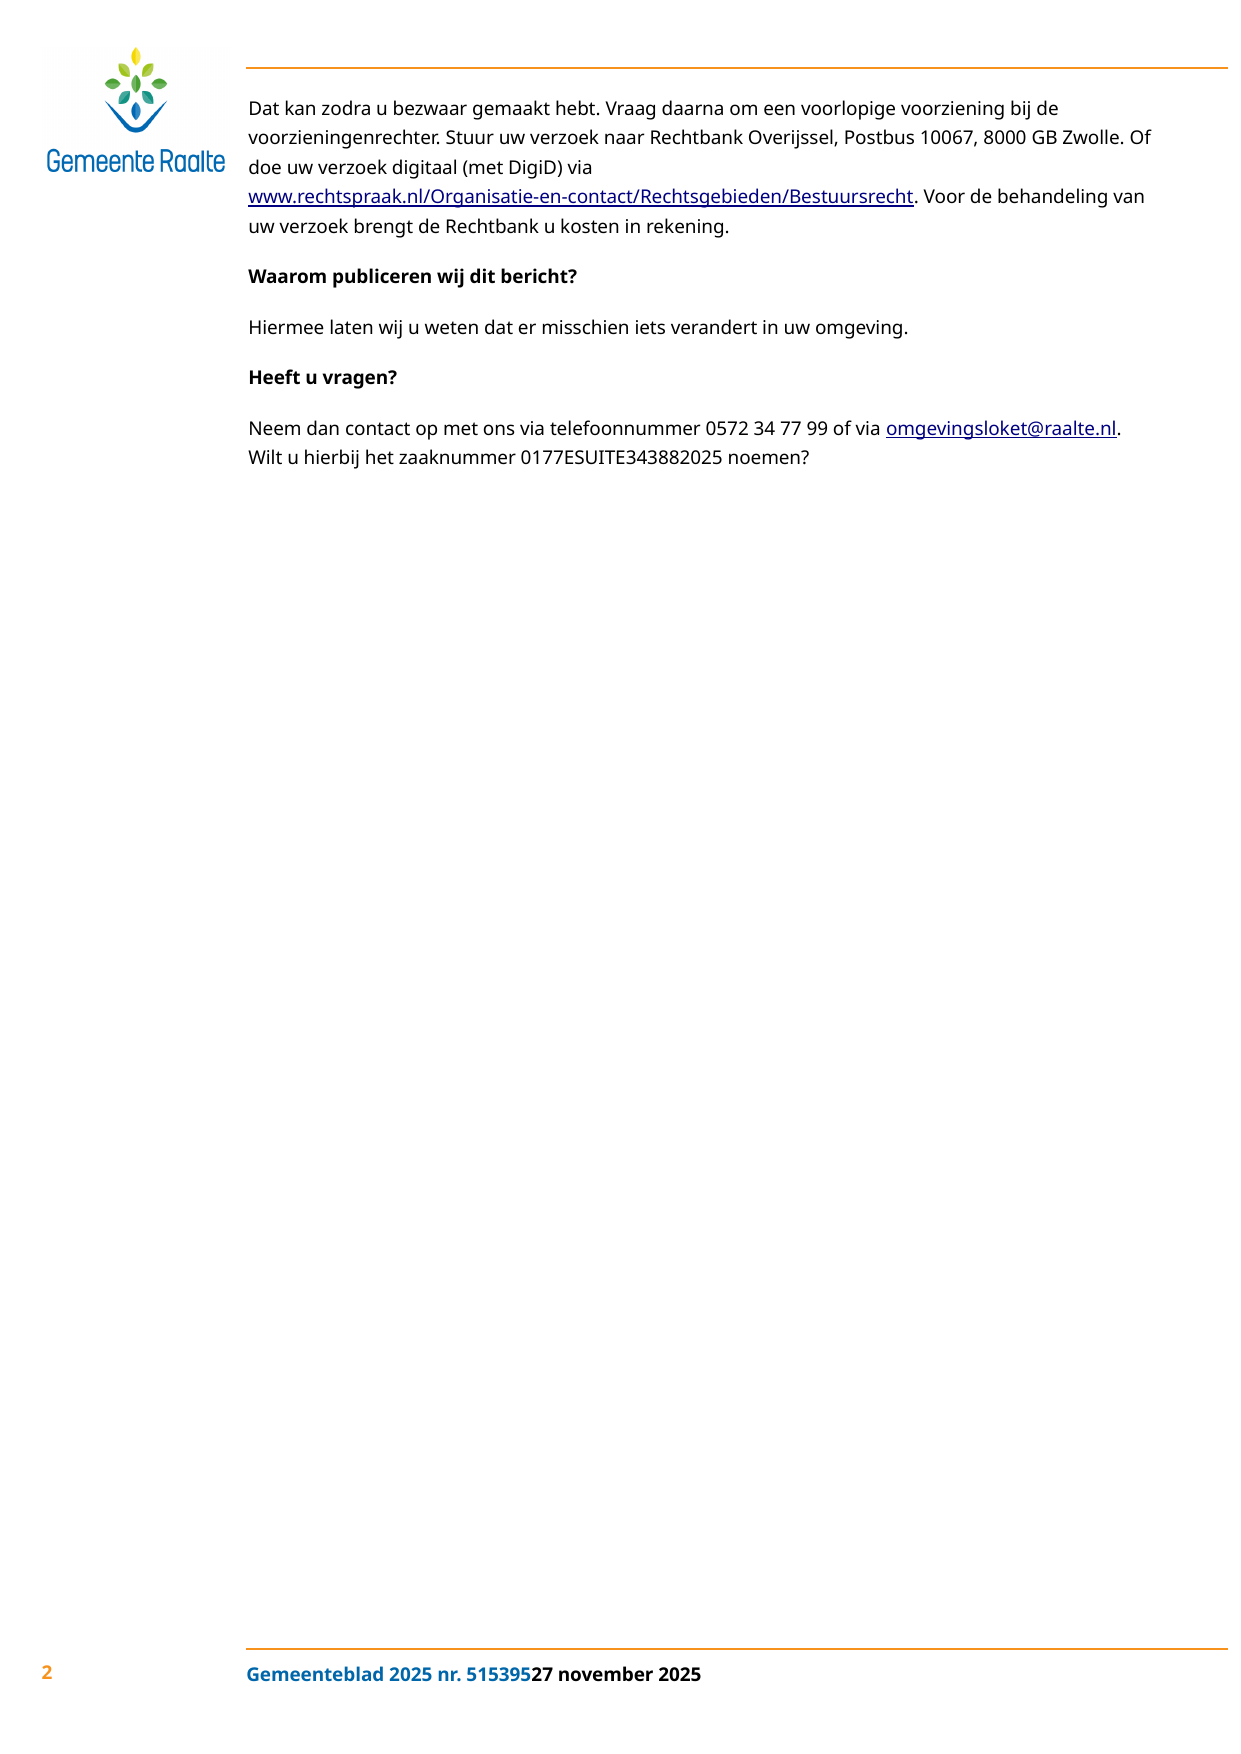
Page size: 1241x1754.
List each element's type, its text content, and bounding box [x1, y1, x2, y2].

text Waarom publiceren wij dit bericht? [248, 263, 1152, 289]
picture [41, 47, 231, 172]
text Heeft u vragen? [248, 364, 1152, 390]
text Neem dan contact op met ons via telefoonnummer 0572 34 77 99 of via omgevingsloket@raalte.nl. Wilt u hierbij het zaaknummer 0177ESUITE343882025 noemen? [248, 415, 1152, 470]
text Dat kan zodra u bezwaar gemaakt hebt. Vraag daarna om een voorlopige voorziening bij de voorzieningenrechter. Stuur uw verzoek naar Rechtbank Overijssel, Postbus 10067, 8000 GB Zwolle. Of doe uw verzoek digitaal (met DigiD) via www.rechtspraak.nl/Organisatie-en-contact/Rechtsgebieden/Bestuursrecht. Voor de behandeling van uw verzoek brengt de Rechtbank u kosten in rekening. [248, 95, 1152, 239]
text Hiermee laten wij u weten dat er misschien iets verandert in uw omgeving. [248, 314, 1152, 340]
